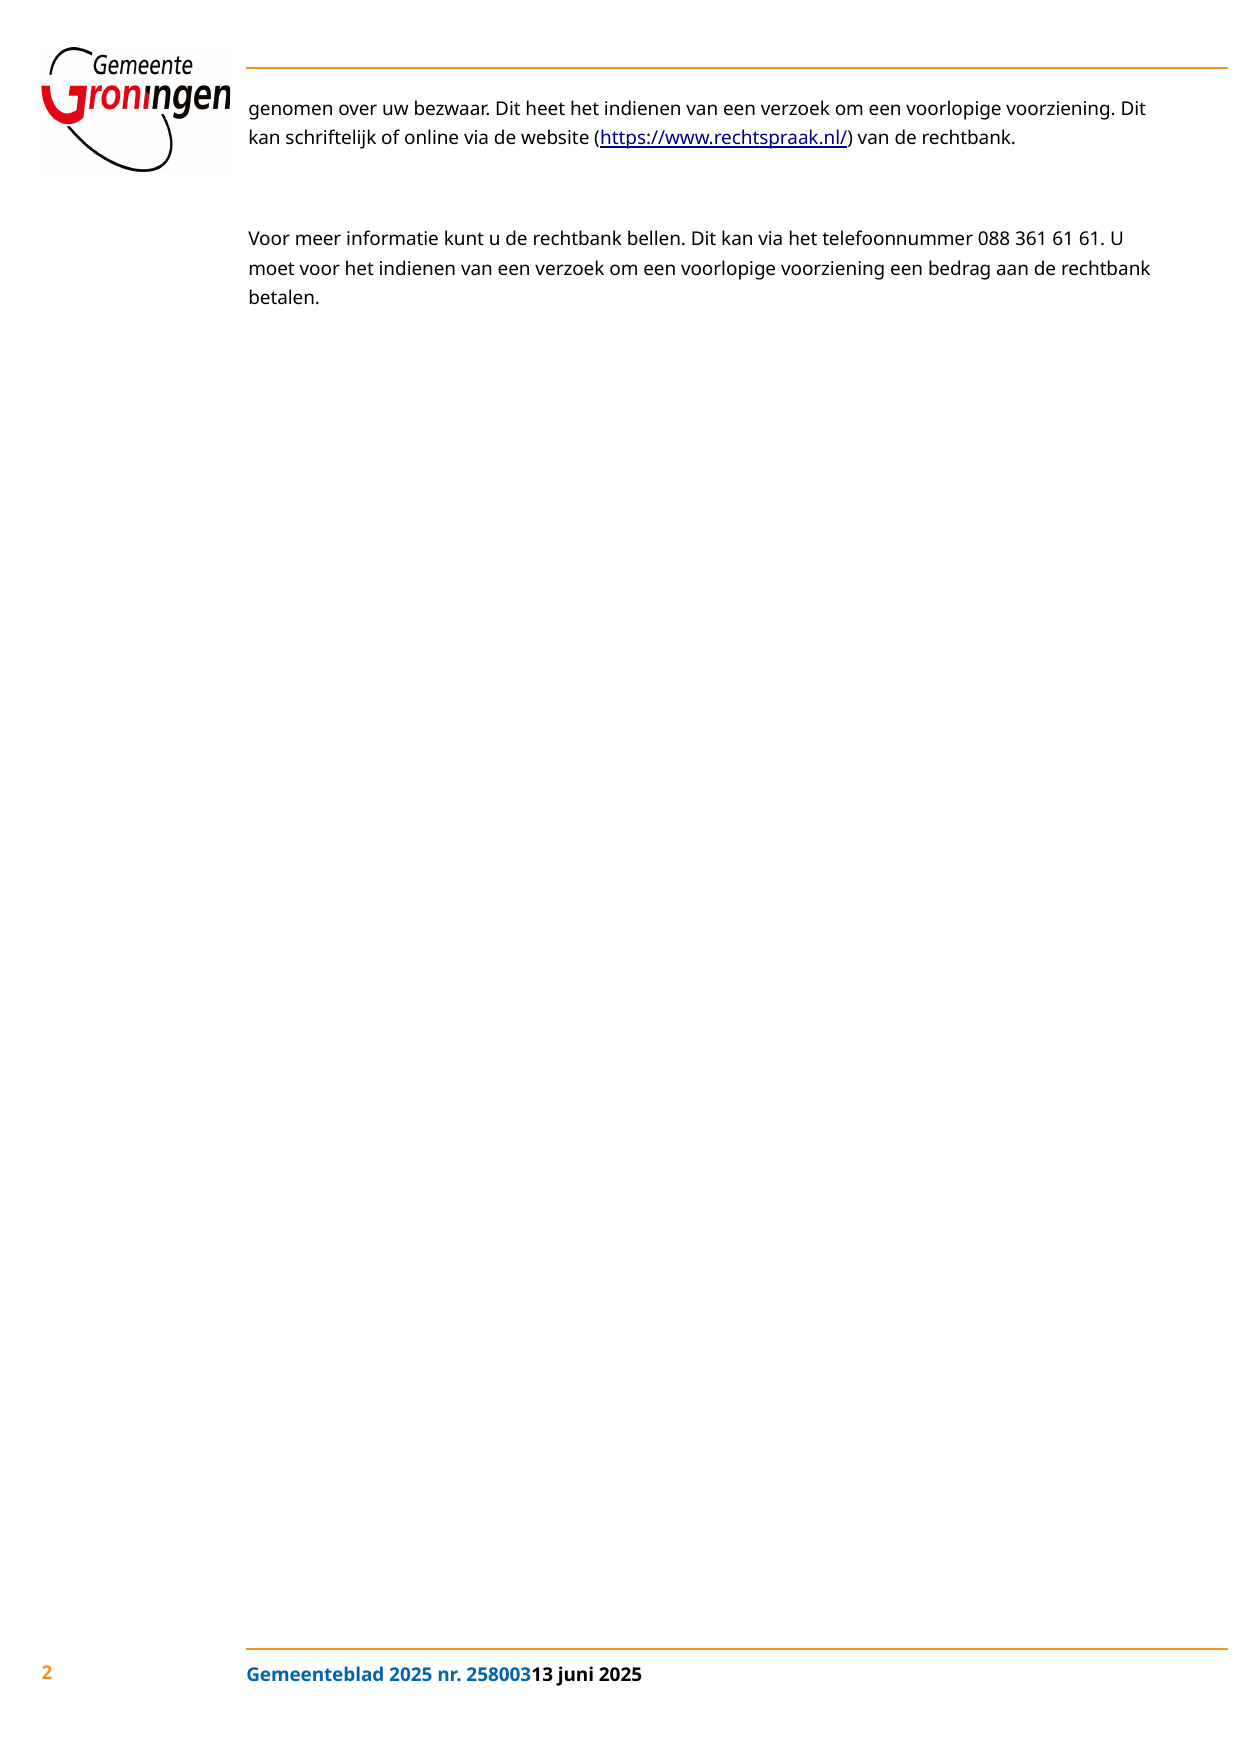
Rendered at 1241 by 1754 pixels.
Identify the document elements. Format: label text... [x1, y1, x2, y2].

picture [41, 47, 231, 172]
text genomen over uw bezwaar. Dit heet het indienen van een verzoek om een voorlopige voorziening. Dit kan schriftelijk of online via de website (https://www.rechtspraak.nl/) van de rechtbank. [248, 95, 1152, 150]
text Voor meer informatie kunt u de rechtbank bellen. Dit kan via het telefoonnummer 088 361 61 61. U moet voor het indienen van een verzoek om een voorlopige voorziening een bedrag aan de rechtbank betalen. [248, 225, 1152, 310]
